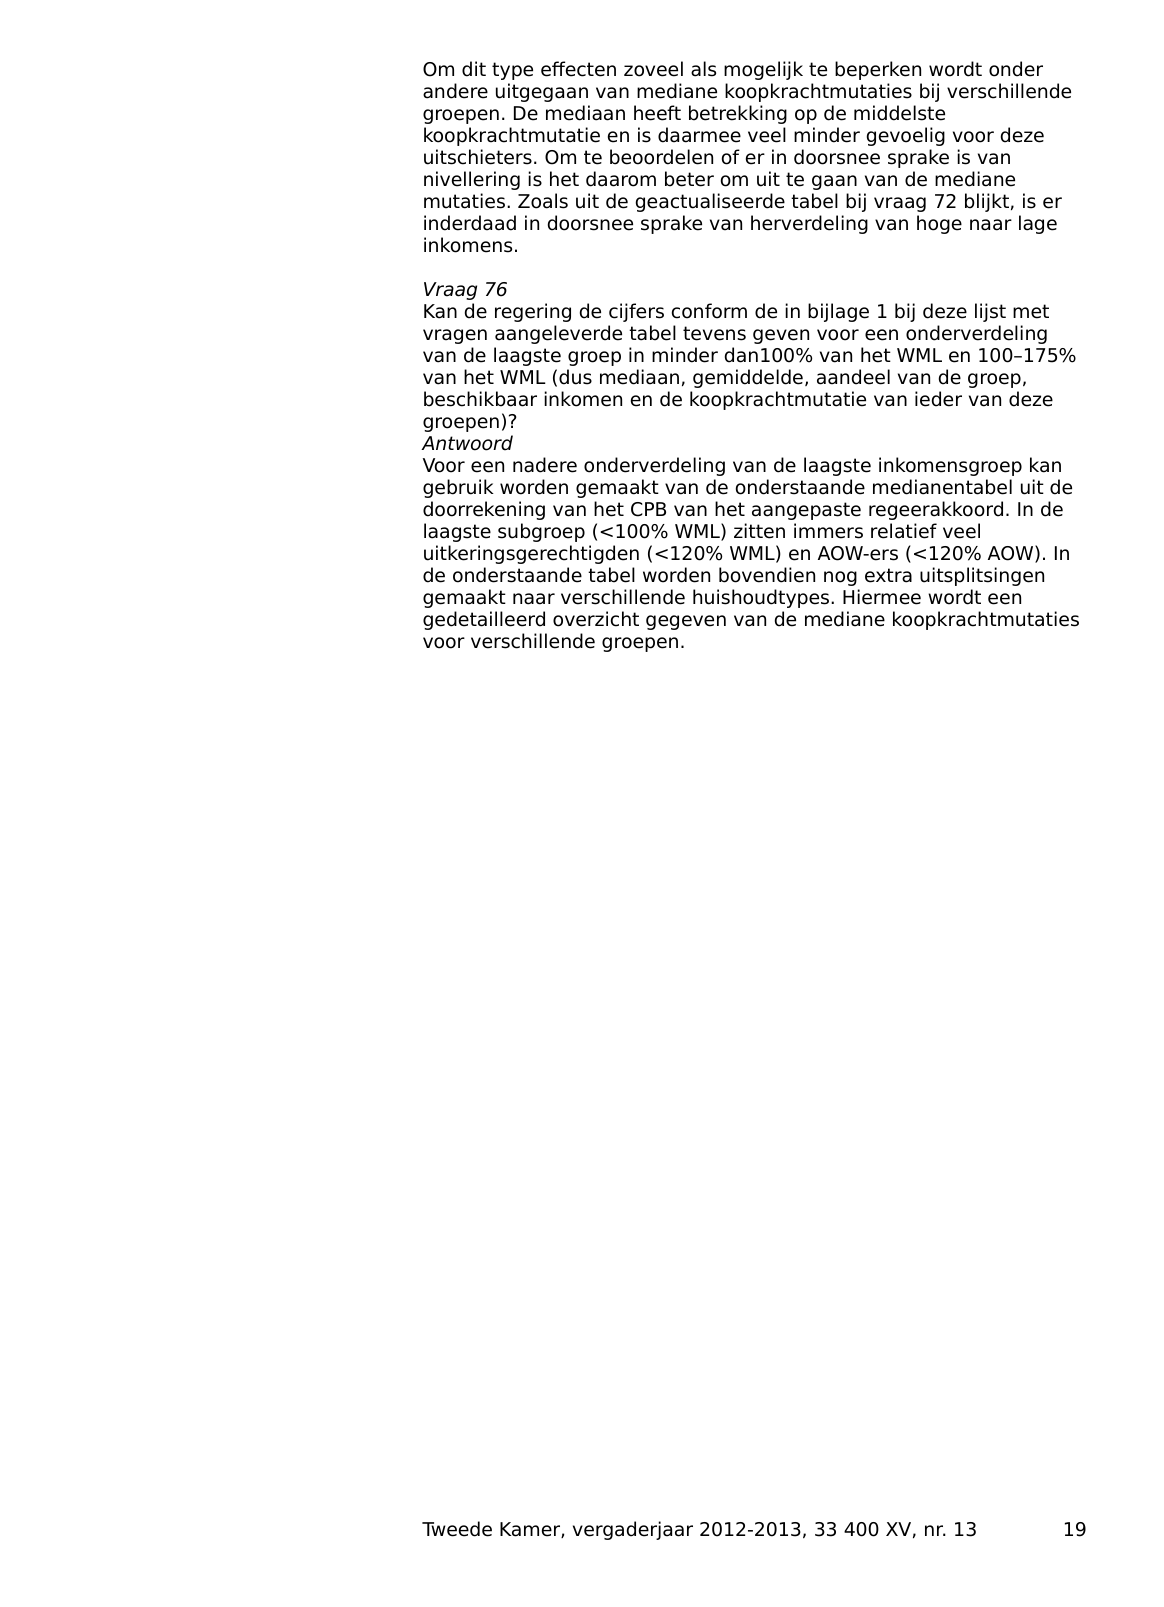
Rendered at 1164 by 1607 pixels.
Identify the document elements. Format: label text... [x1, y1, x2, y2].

text Vraag 76 [422, 279, 1087, 301]
text Antwoord [422, 433, 1087, 455]
text Kan de regering de cijfers conform de in bijlage 1 bij deze lijst met vragen aangeleverde tabel tevens geven voor een onderverdeling van de laagste groep in minder dan100% van het WML en 100–175% van het WML (dus mediaan, gemiddelde, aandeel van de groep, beschikbaar inkomen en de koopkrachtmutatie van ieder van deze groepen)? [422, 301, 1087, 433]
text Voor een nadere onderverdeling van de laagste inkomensgroep kan gebruik worden gemaakt van de onderstaande medianentabel uit de doorrekening van het CPB van het aangepaste regeerakkoord. In de laagste subgroep (<100% WML) zitten immers relatief veel uitkeringsgerechtigden (<120% WML) en AOW-ers (<120% AOW). In de onderstaande tabel worden bovendien nog extra uitsplitsingen gemaakt naar verschillende huishoudtypes. Hiermee wordt een gedetailleerd overzicht gegeven van de mediane koopkrachtmutaties voor verschillende groepen. [422, 455, 1087, 653]
text Om dit type effecten zoveel als mogelijk te beperken wordt onder andere uitgegaan van mediane koopkrachtmutaties bij verschillende groepen. De mediaan heeft betrekking op de middelste koopkrachtmutatie en is daarmee veel minder gevoelig voor deze uitschieters. Om te beoordelen of er in doorsnee sprake is van nivellering is het daarom beter om uit te gaan van de mediane mutaties. Zoals uit de geactualiseerde tabel bij vraag 72 blijkt, is er inderdaad in doorsnee sprake van herverdeling van hoge naar lage inkomens. [422, 59, 1087, 257]
